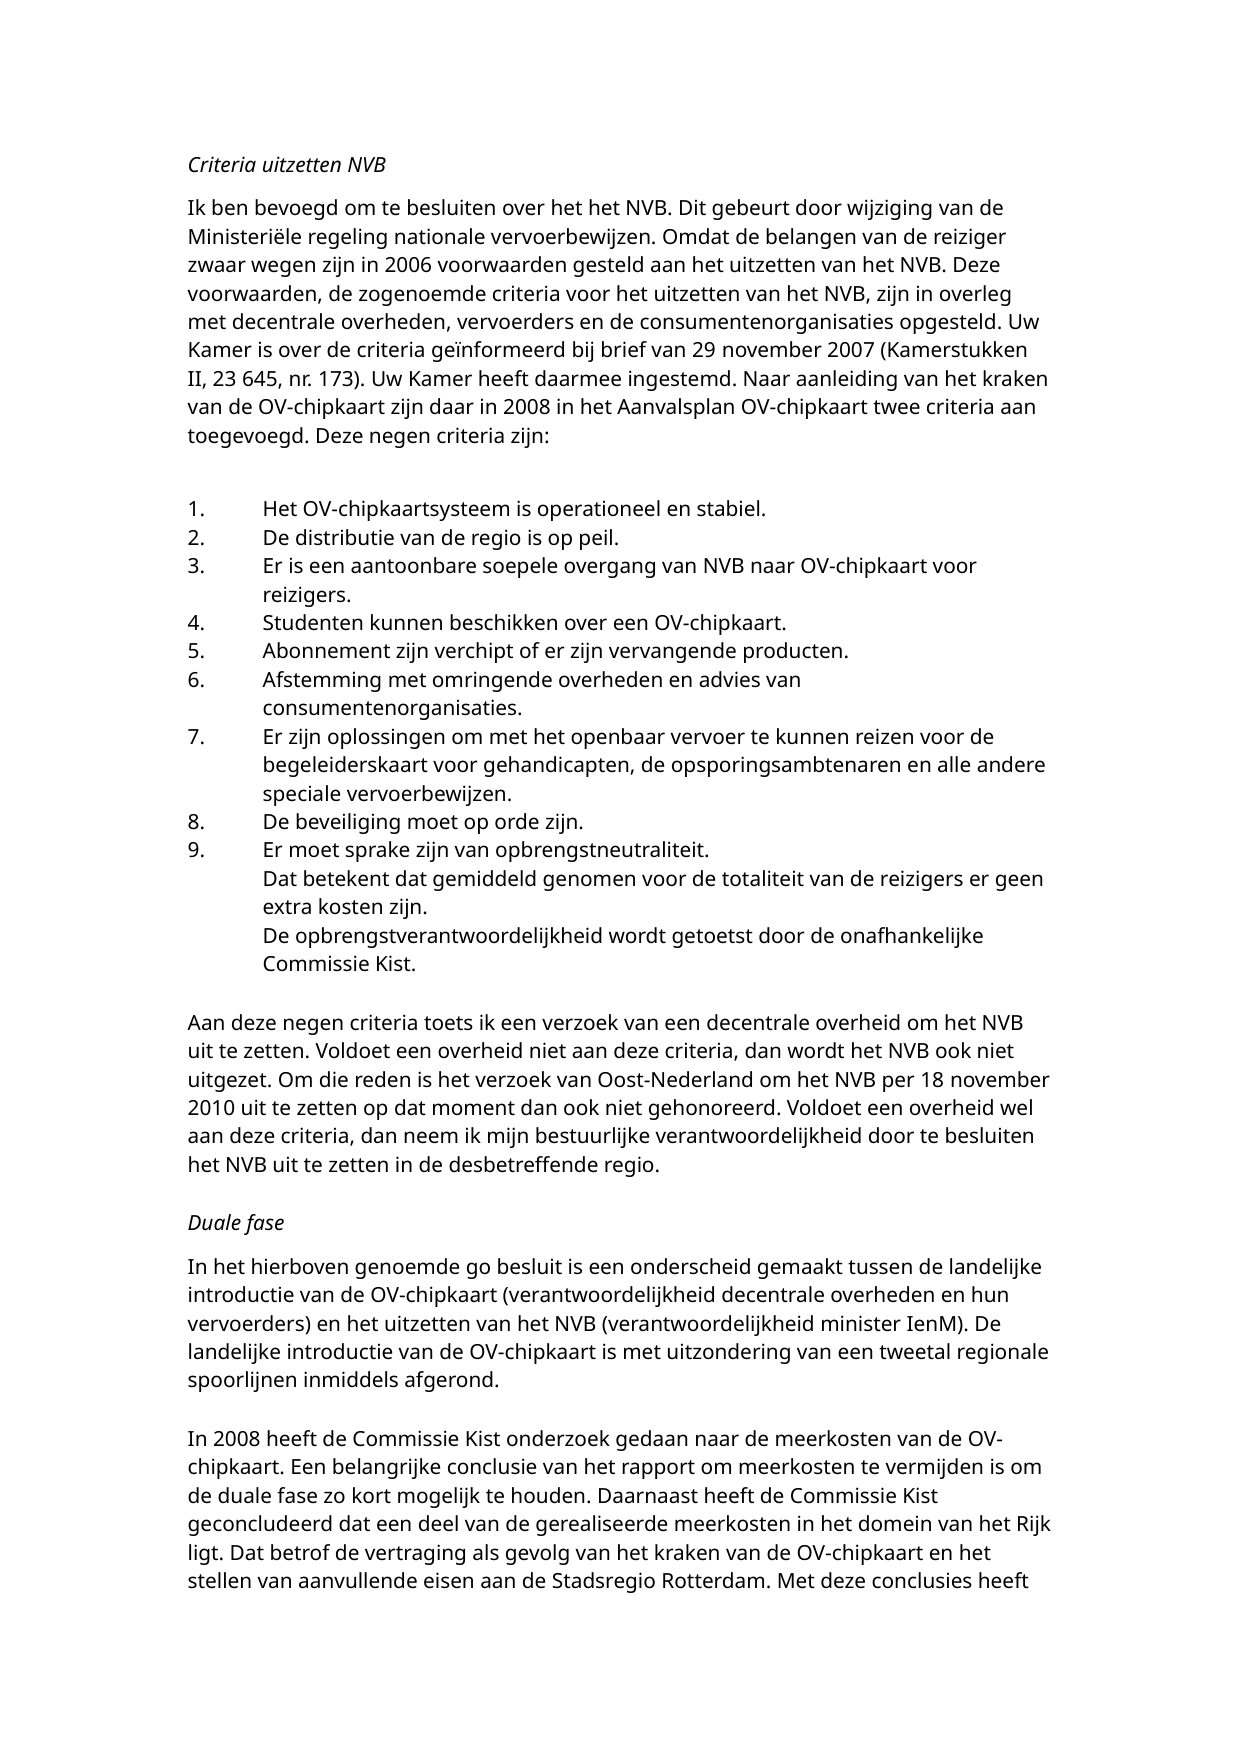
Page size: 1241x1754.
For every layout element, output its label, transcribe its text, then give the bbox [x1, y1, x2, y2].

text Aan deze negen criteria toets ik een verzoek van een decentrale overheid om het NVB uit te zetten. Voldoet een overheid niet aan deze criteria, dan wordt het NVB ook niet uitgezet. Om die reden is het verzoek van Oost-Nederland om het NVB per 18 november 2010 uit te zetten op dat moment dan ook niet gehonoreerd. Voldoet een overheid wel aan deze criteria, dan neem ik mijn bestuurlijke verantwoordelijkheid door te besluiten het NVB uit te zetten in de desbetreffende regio. [187, 1008, 1053, 1178]
list Dat betekent dat gemiddeld genomen voor de totaliteit van de reizigers er geen extra kosten zijn. [187, 864, 1053, 921]
list Het OV-chipkaartsysteem is operationeel en stabiel. [187, 494, 1053, 523]
text Criteria uitzetten NVB [187, 150, 1053, 178]
list Abonnement zijn verchipt of er zijn vervangende producten. [187, 637, 1053, 665]
list Studenten kunnen beschikken over een OV-chipkaart. [187, 608, 1053, 637]
list De opbrengstverantwoordelijkheid wordt getoetst door de onafhankelijke Commissie Kist. [187, 921, 1053, 978]
text In het hierboven genoemde go besluit is een onderscheid gemaakt tussen de landelijke introductie van de OV-chipkaart (verantwoordelijkheid decentrale overheden en hun vervoerders) en het uitzetten van het NVB (verantwoordelijkheid minister IenM). De landelijke introductie van de OV-chipkaart is met uitzondering van een tweetal regionale spoorlijnen inmiddels afgerond. [187, 1252, 1053, 1394]
list De distributie van de regio is op peil. [187, 523, 1053, 551]
list Er is een aantoonbare soepele overgang van NVB naar OV-chipkaart voor reizigers. [187, 551, 1053, 608]
list De beveiliging moet op orde zijn. [187, 807, 1053, 836]
text In 2008 heeft de Commissie Kist onderzoek gedaan naar de meerkosten van de OV-chipkaart. Een belangrijke conclusie van het rapport om meerkosten te vermijden is om de duale fase zo kort mogelijk te houden. Daarnaast heeft de Commissie Kist geconcludeerd dat een deel van de gerealiseerde meerkosten in het domein van het Rijk ligt. Dat betrof de vertraging als gevolg van het kraken van de OV-chipkaart en het stellen van aanvullende eisen aan de Stadsregio Rotterdam. Met deze conclusies heeft [187, 1424, 1053, 1595]
list Er moet sprake zijn van opbrengstneutraliteit. [187, 836, 1053, 864]
text Ik ben bevoegd om te besluiten over het het NVB. Dit gebeurt door wijziging van de Ministeriële regeling nationale vervoerbewijzen. Omdat de belangen van de reiziger zwaar wegen zijn in 2006 voorwaarden gesteld aan het uitzetten van het NVB. Deze voorwaarden, de zogenoemde criteria voor het uitzetten van het NVB, zijn in overleg met decentrale overheden, vervoerders en de consumentenorganisaties opgesteld. Uw Kamer is over de criteria geïnformeerd bij brief van 29 november 2007 (Kamerstukken II, 23 645, nr. 173). Uw Kamer heeft daarmee ingestemd. Naar aanleiding van het kraken van de OV-chipkaart zijn daar in 2008 in het Aanvalsplan OV-chipkaart twee criteria aan toegevoegd. Deze negen criteria zijn: [187, 193, 1053, 449]
text Duale fase [187, 1208, 1053, 1237]
list Er zijn oplossingen om met het openbaar vervoer te kunnen reizen voor de begeleiderskaart voor gehandicapten, de opsporingsambtenaren en alle andere speciale vervoerbewijzen. [187, 722, 1053, 807]
list Afstemming met omringende overheden en advies van consumentenorganisaties. [187, 665, 1053, 722]
